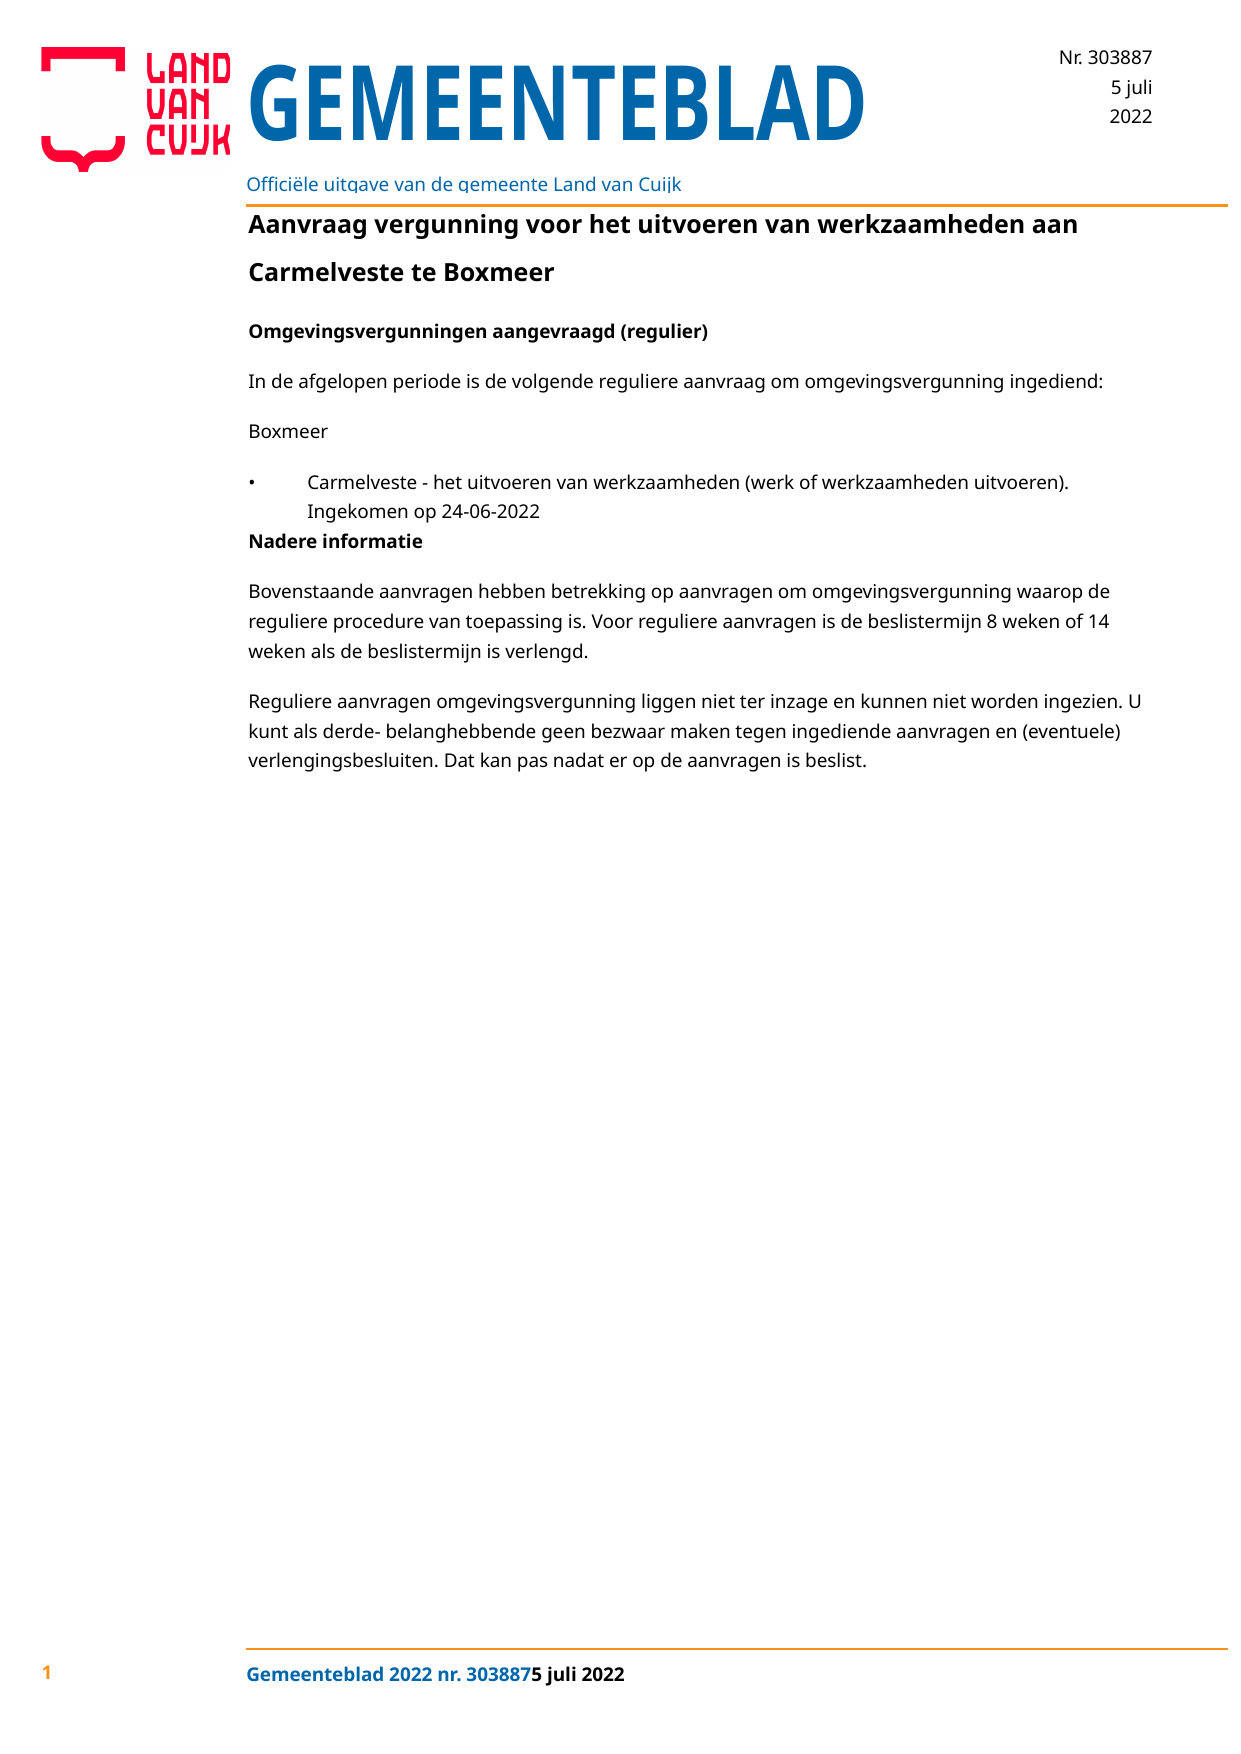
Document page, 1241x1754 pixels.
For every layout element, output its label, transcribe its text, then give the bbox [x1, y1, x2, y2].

text Omgevingsvergunningen aangevraagd (regulier) [248, 318, 1152, 344]
picture [41, 47, 231, 172]
text Bovenstaande aanvragen hebben betrekking op aanvragen om omgevingsvergunning waarop de reguliere procedure van toepassing is. Voor reguliere aanvragen is de beslistermijn 8 weken of 14 weken als de beslistermijn is verlengd. [248, 579, 1152, 664]
text Aanvraag vergunning voor het uitvoeren van werkzaamheden aan Carmelveste te Boxmeer [248, 207, 1152, 288]
text Reguliere aanvragen omgevingsvergunning liggen niet ter inzage en kunnen niet worden ingezien. U kunt als derde- belanghebbende geen bezwaar maken tegen ingediende aanvragen en (eventuele) verlengingsbesluiten. Dat kan pas nadat er op de aanvragen is beslist. [248, 688, 1152, 773]
list Carmelveste - het uitvoeren van werkzaamheden (werk of werkzaamheden uitvoeren). Ingekomen op 24-06-2022 [248, 469, 1152, 524]
text Nadere informatie [248, 528, 1152, 554]
text In de afgelopen periode is de volgende reguliere aanvraag om omgevingsvergunning ingediend: [248, 368, 1152, 394]
text Boxmeer [248, 419, 1152, 444]
